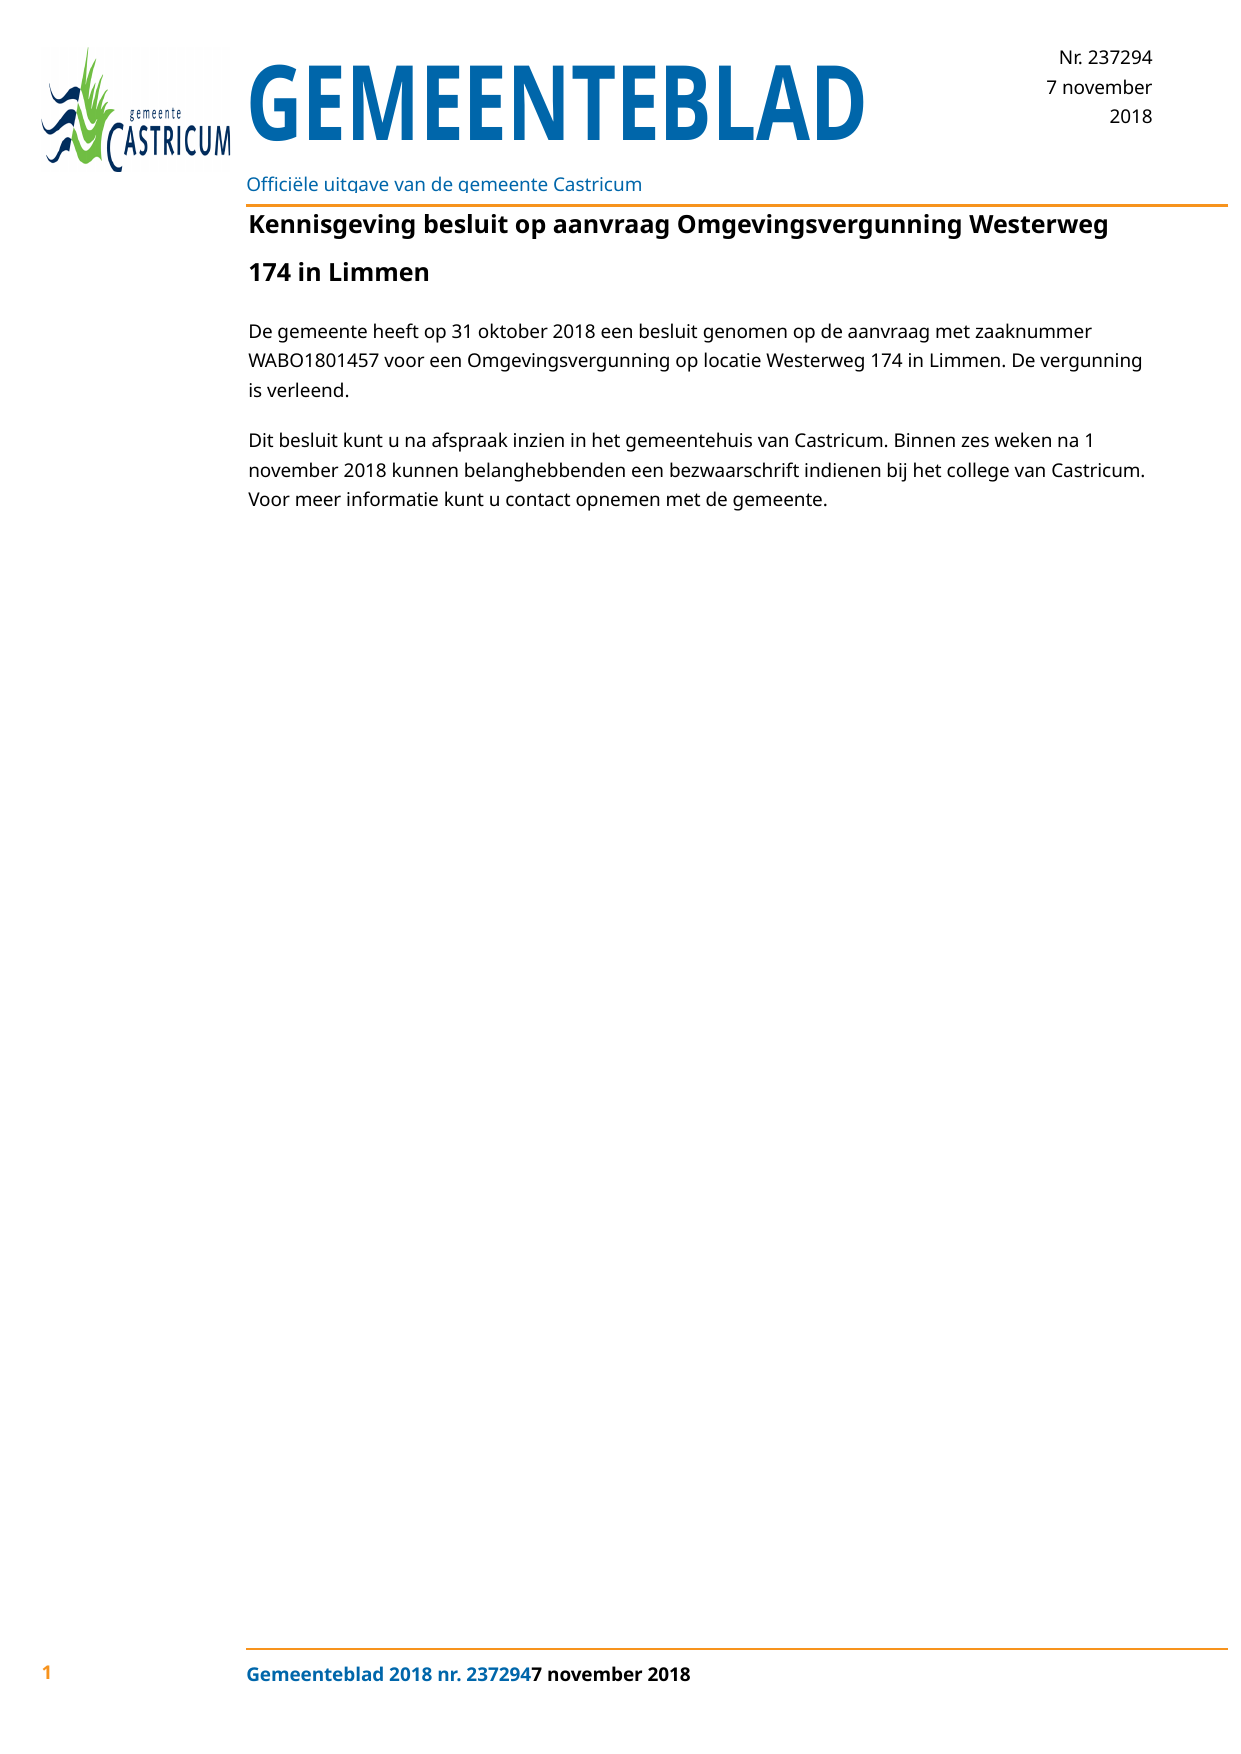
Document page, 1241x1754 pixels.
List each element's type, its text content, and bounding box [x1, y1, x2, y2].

text Dit besluit kunt u na afspraak inzien in het gemeentehuis van Castricum. Binnen zes weken na 1 november 2018 kunnen belanghebbenden een bezwaarschrift indienen bij het college van Castricum. Voor meer informatie kunt u contact opnemen met de gemeente. [248, 427, 1152, 512]
text De gemeente heeft op 31 oktober 2018 een besluit genomen op de aanvraag met zaaknummer WABO1801457 voor een Omgevingsvergunning op locatie Westerweg 174 in Limmen. De vergunning is verleend. [248, 318, 1152, 403]
text Kennisgeving besluit op aanvraag Omgevingsvergunning Westerweg 174 in Limmen [248, 207, 1152, 288]
picture [41, 47, 231, 172]
